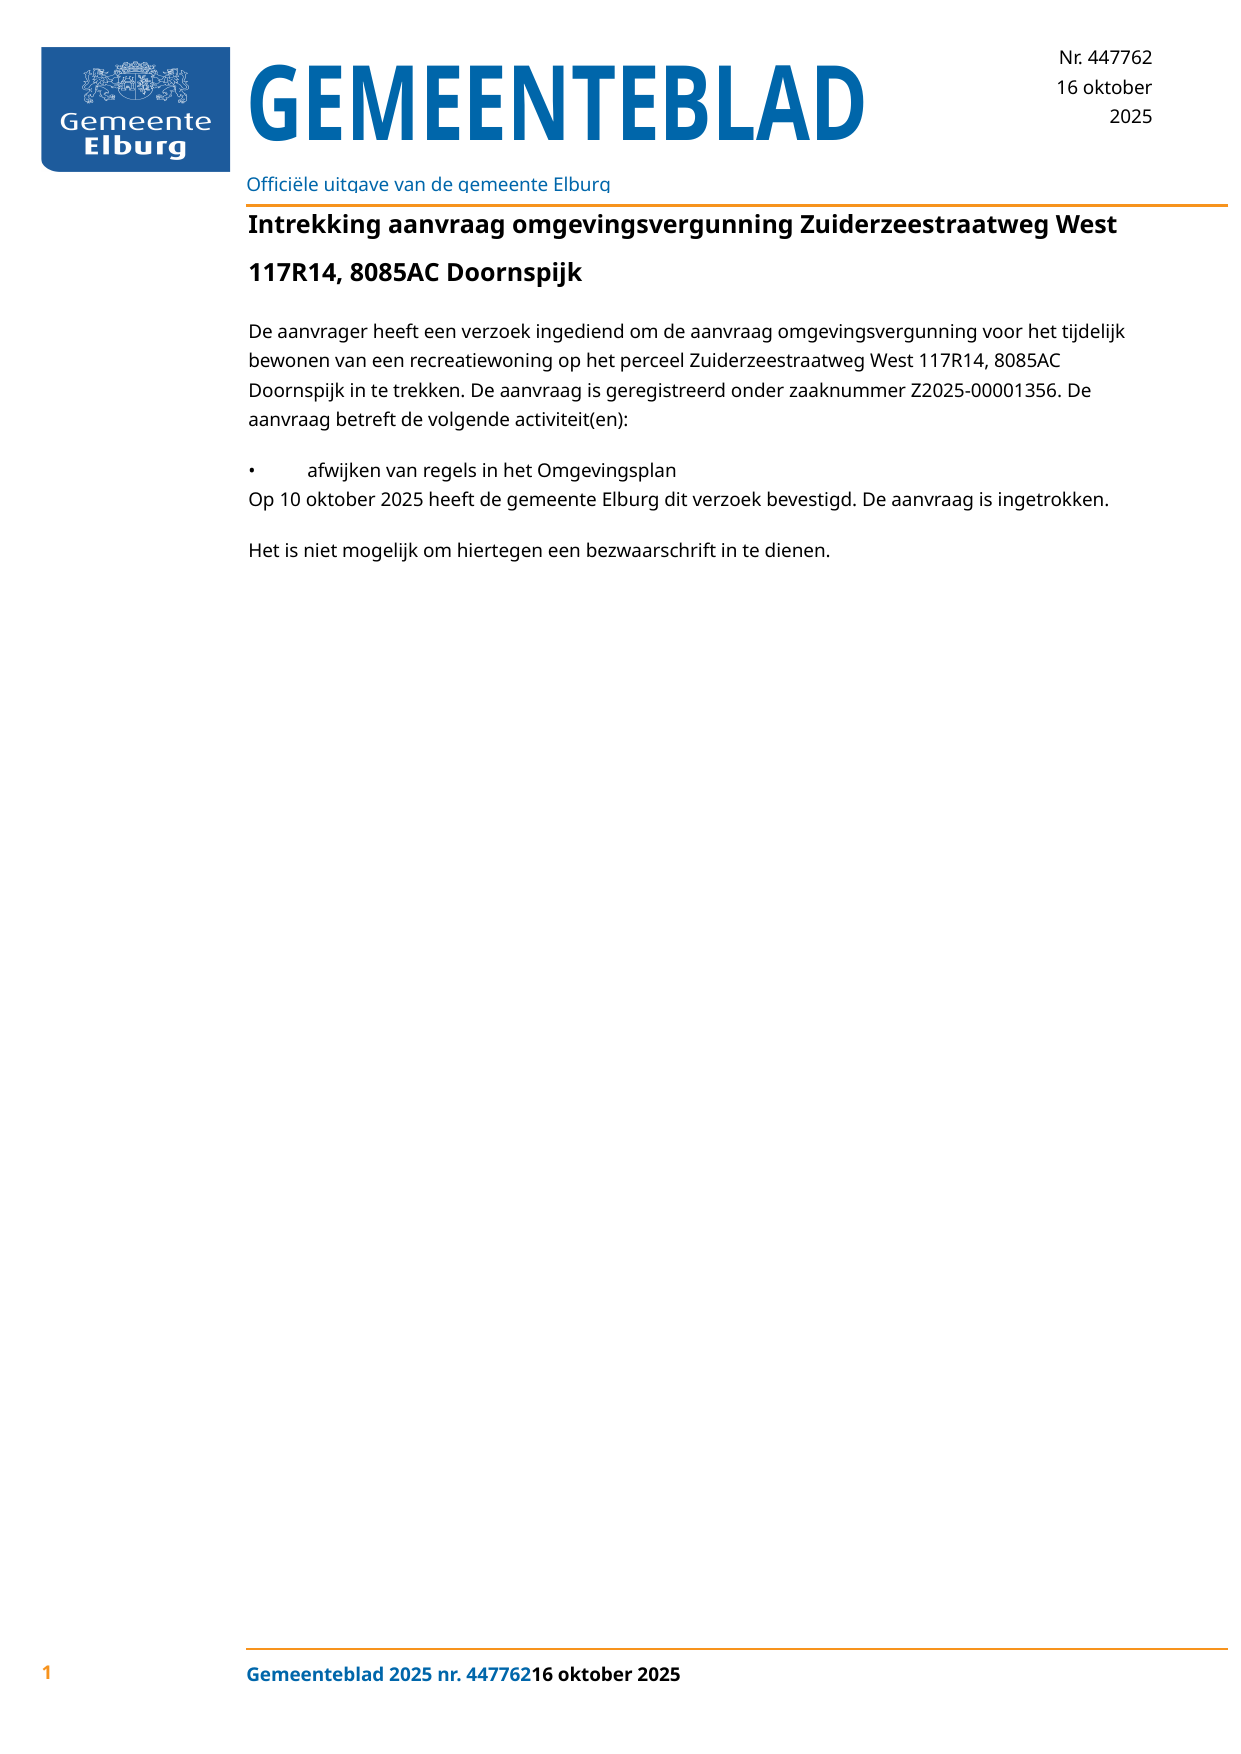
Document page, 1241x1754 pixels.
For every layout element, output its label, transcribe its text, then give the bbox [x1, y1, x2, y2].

text Het is niet mogelijk om hiertegen een bezwaarschrift in te dienen. [248, 537, 1152, 563]
list afwijken van regels in het Omgevingsplan [248, 457, 1152, 483]
text De aanvrager heeft een verzoek ingediend om de aanvraag omgevingsvergunning voor het tijdelijk bewonen van een recreatiewoning op het perceel Zuiderzeestraatweg West 117R14, 8085AC Doornspijk in te trekken. De aanvraag is geregistreerd onder zaaknummer Z2025-00001356. De aanvraag betreft de volgende activiteit(en): [248, 318, 1152, 432]
text Intrekking aanvraag omgevingsvergunning Zuiderzeestraatweg West 117R14, 8085AC Doornspijk [248, 207, 1152, 288]
picture [41, 47, 231, 172]
text Op 10 oktober 2025 heeft de gemeente Elburg dit verzoek bevestigd. De aanvraag is ingetrokken. [248, 487, 1152, 512]
